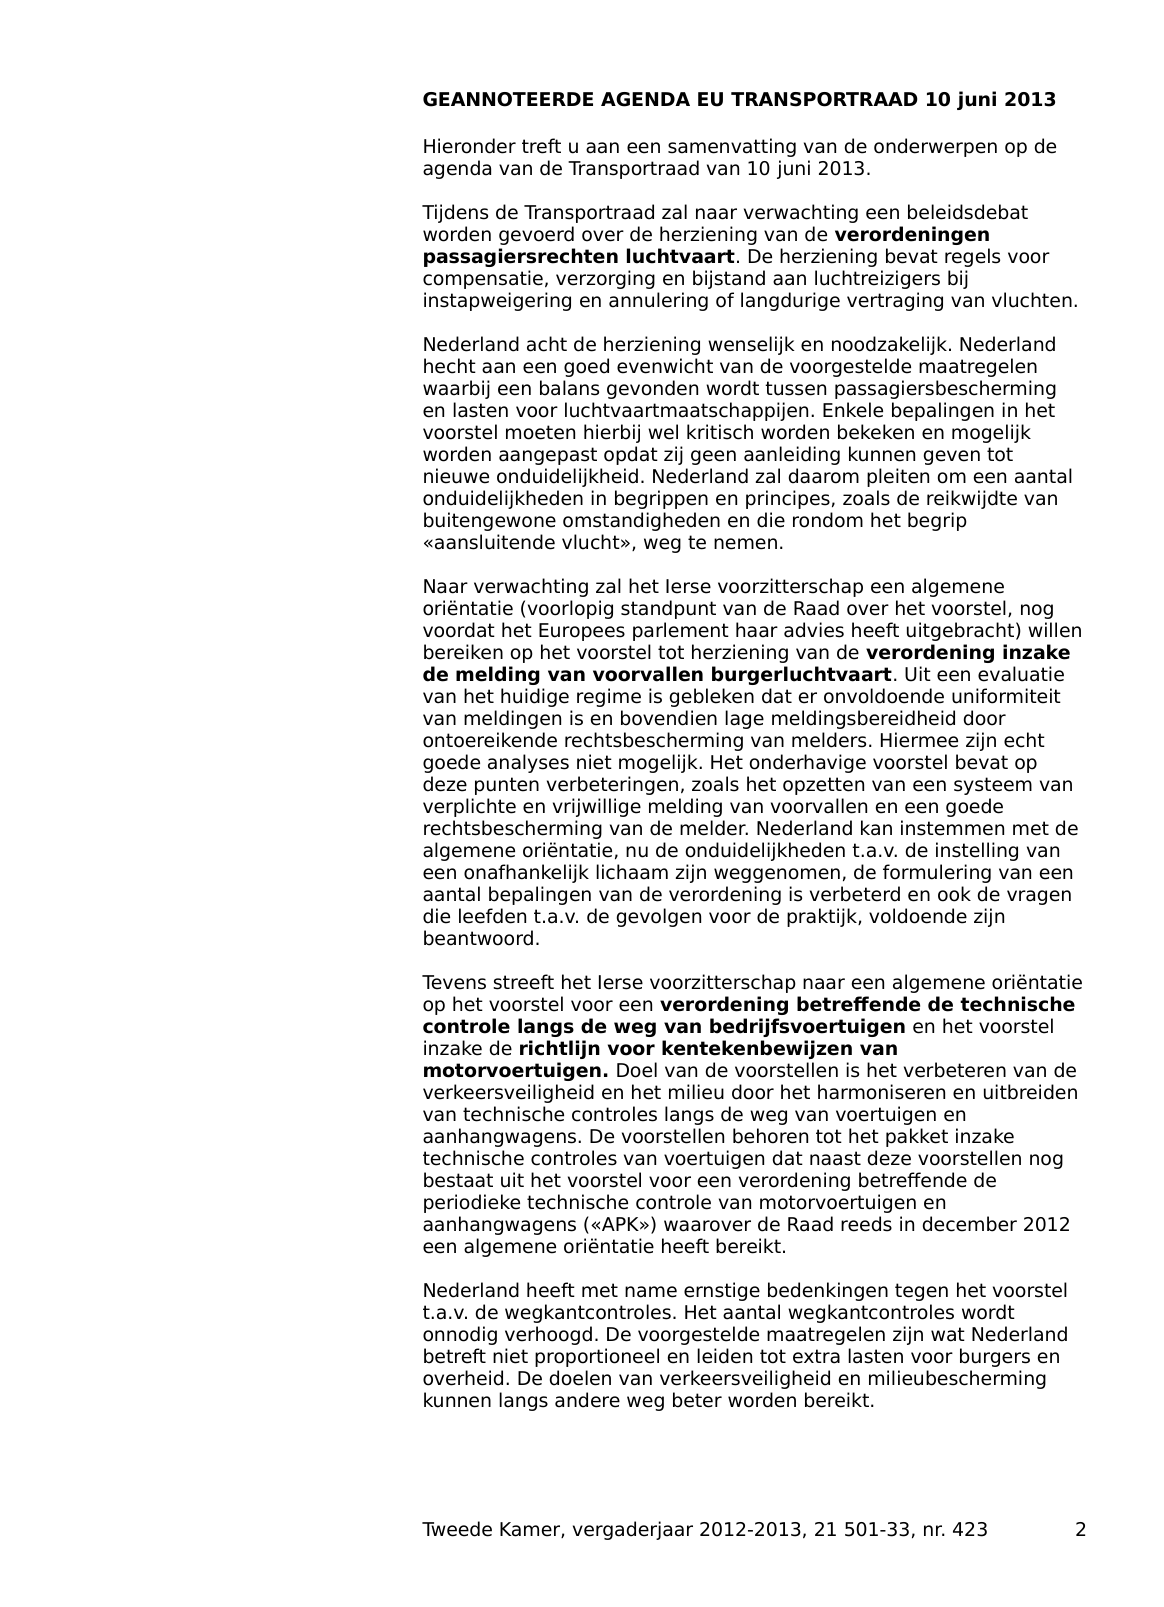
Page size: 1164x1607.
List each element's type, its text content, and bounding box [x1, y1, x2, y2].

text Tevens streeft het Ierse voorzitterschap naar een algemene oriëntatie op het voorstel voor een verordening betreffende de technische controle langs de weg van bedrijfsvoertuigen en het voorstel inzake de richtlijn voor kentekenbewijzen van motorvoertuigen. Doel van de voorstellen is het verbeteren van de verkeersveiligheid en het milieu door het harmoniseren en uitbreiden van technische controles langs de weg van voertuigen en aanhangwagens. De voorstellen behoren tot het pakket inzake technische controles van voertuigen dat naast deze voorstellen nog bestaat uit het voorstel voor een verordening betreffende de periodieke technische controle van motorvoertuigen en aanhangwagens («APK») waarover de Raad reeds in december 2012 een algemene oriëntatie heeft bereikt. [422, 972, 1087, 1258]
text Nederland heeft met name ernstige bedenkingen tegen het voorstel t.a.v. de wegkantcontroles. Het aantal wegkantcontroles wordt onnodig verhoogd. De voorgestelde maatregelen zijn wat Nederland betreft niet proportioneel en leiden tot extra lasten voor burgers en overheid. De doelen van verkeersveiligheid en milieubescherming kunnen langs andere weg beter worden bereikt. [422, 1280, 1087, 1412]
text Hieronder treft u aan een samenvatting van de onderwerpen op de agenda van de Transportraad van 10 juni 2013. [422, 136, 1087, 180]
text Naar verwachting zal het Ierse voorzitterschap een algemene oriëntatie (voorlopig standpunt van de Raad over het voorstel, nog voordat het Europees parlement haar advies heeft uitgebracht) willen bereiken op het voorstel tot herziening van de verordening inzake de melding van voorvallen burgerluchtvaart. Uit een evaluatie van het huidige regime is gebleken dat er onvoldoende uniformiteit van meldingen is en bovendien lage meldingsbereidheid door ontoereikende rechtsbescherming van melders. Hiermee zijn echt goede analyses niet mogelijk. Het onderhavige voorstel bevat op deze punten verbeteringen, zoals het opzetten van een systeem van verplichte en vrijwillige melding van voorvallen en een goede rechtsbescherming van de melder. Nederland kan instemmen met de algemene oriëntatie, nu de onduidelijkheden t.a.v. de instelling van een onafhankelijk lichaam zijn weggenomen, de formulering van een aantal bepalingen van de verordening is verbeterd en ook de vragen die leefden t.a.v. de gevolgen voor de praktijk, voldoende zijn beantwoord. [422, 576, 1087, 950]
subtitle GEANNOTEERDE AGENDA EU TRANSPORTRAAD 10 juni 2013 [422, 89, 1087, 111]
text Nederland acht de herziening wenselijk en noodzakelijk. Nederland hecht aan een goed evenwicht van de voorgestelde maatregelen waarbij een balans gevonden wordt tussen passagiersbescherming en lasten voor luchtvaartmaatschappijen. Enkele bepalingen in het voorstel moeten hierbij wel kritisch worden bekeken en mogelijk worden aangepast opdat zij geen aanleiding kunnen geven tot nieuwe onduidelijkheid. Nederland zal daarom pleiten om een aantal onduidelijkheden in begrippen en principes, zoals de reikwijdte van buitengewone omstandigheden en die rondom het begrip «aansluitende vlucht», weg te nemen. [422, 334, 1087, 554]
text Tijdens de Transportraad zal naar verwachting een beleidsdebat worden gevoerd over de herziening van de verordeningen passagiersrechten luchtvaart. De herziening bevat regels voor compensatie, verzorging en bijstand aan luchtreizigers bij instapweigering en annulering of langdurige vertraging van vluchten. [422, 202, 1087, 312]
